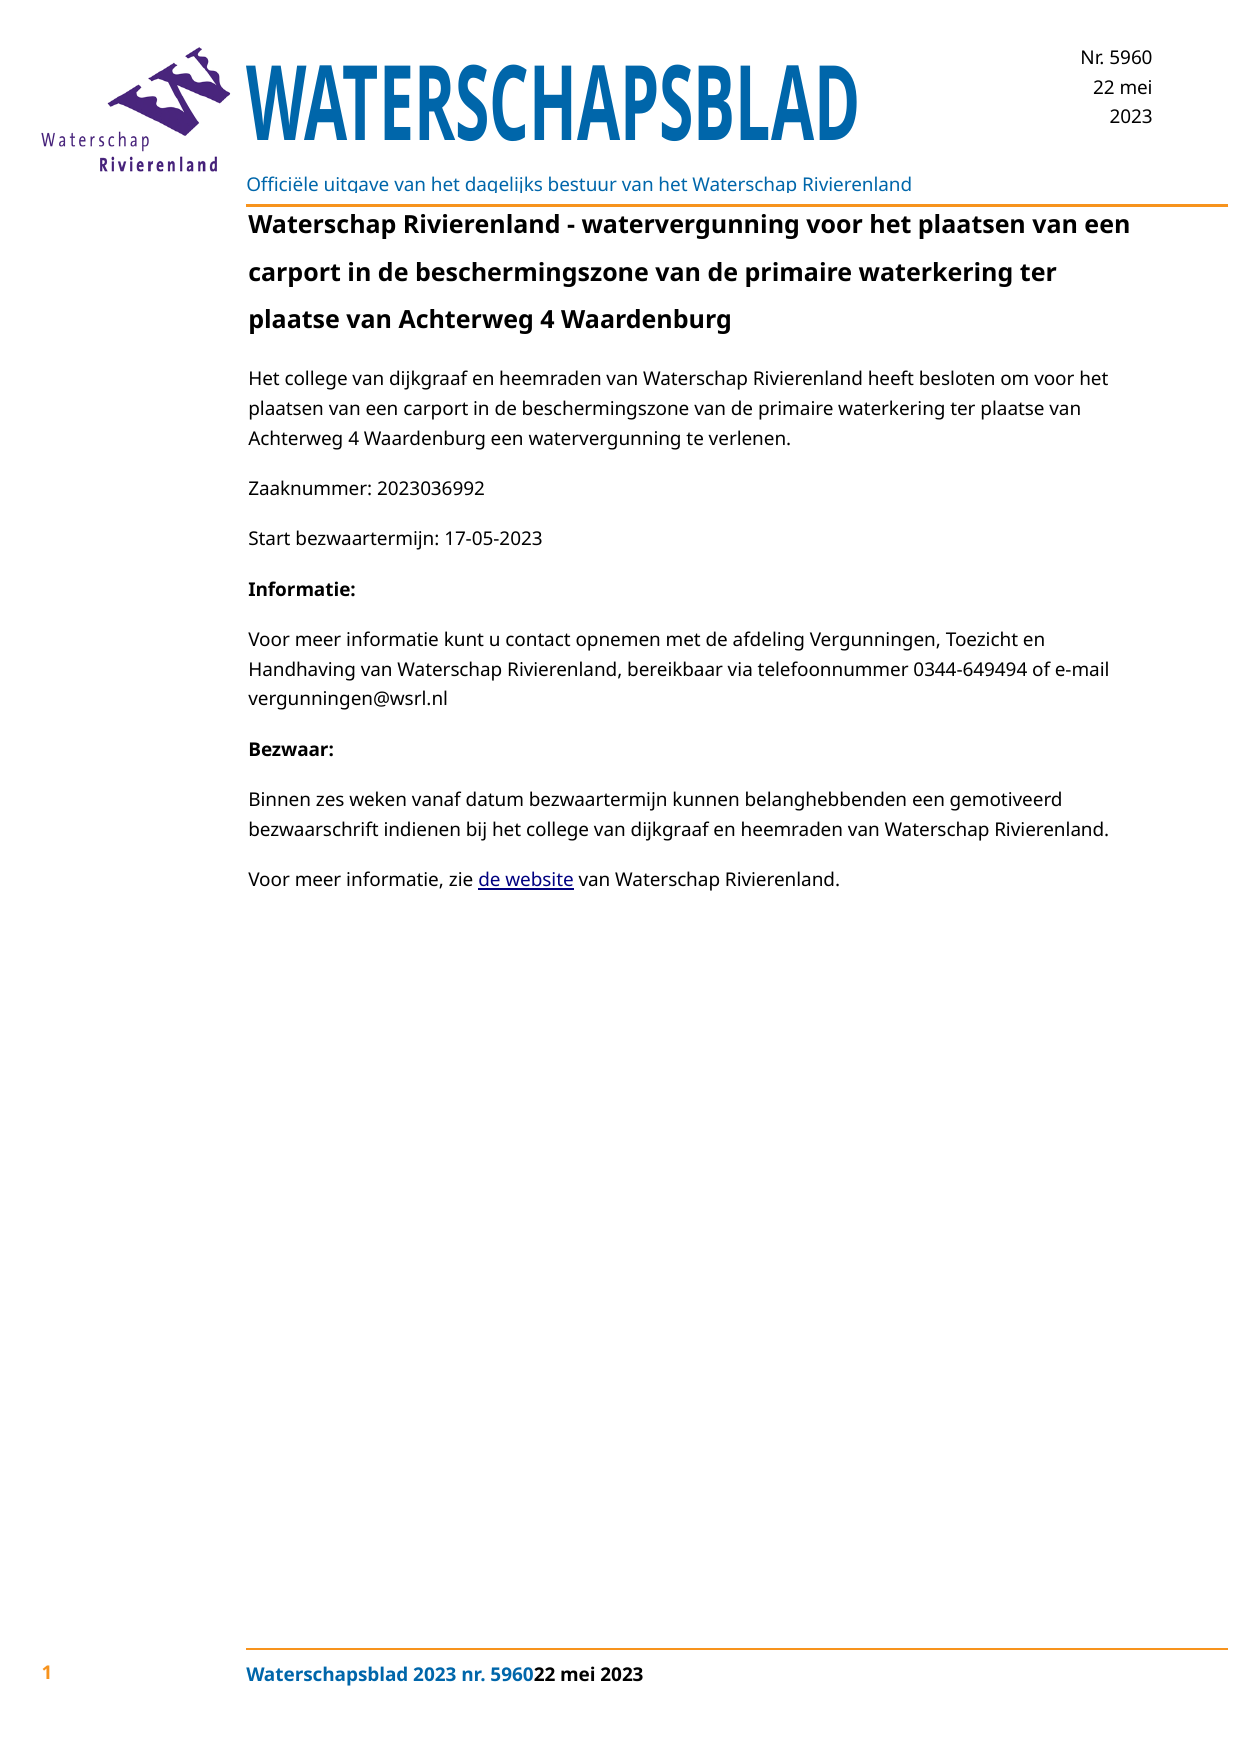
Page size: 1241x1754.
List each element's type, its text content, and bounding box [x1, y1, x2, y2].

text Informatie: [248, 576, 1152, 602]
text Het college van dijkgraaf en heemraden van Waterschap Rivierenland heeft besloten om voor het plaatsen van een carport in de beschermingszone van de primaire waterkering ter plaatse van Achterweg 4 Waardenburg een watervergunning te verlenen. [248, 366, 1152, 450]
text Zaaknummer: 2023036992 [248, 475, 1152, 501]
text Waterschap Rivierenland - watervergunning voor het plaatsen van een carport in de beschermingszone van de primaire waterkering ter plaatse van Achterweg 4 Waardenburg [248, 207, 1152, 336]
text Binnen zes weken vanaf datum bezwaartermijn kunnen belanghebbenden een gemotiveerd bezwaarschrift indienen bij het college van dijkgraaf en heemraden van Waterschap Rivierenland. [248, 786, 1152, 842]
text Start bezwaartermijn: 17-05-2023 [248, 526, 1152, 551]
text Voor meer informatie, zie de website van Waterschap Rivierenland. [248, 866, 1152, 892]
text Voor meer informatie kunt u contact opnemen met de afdeling Vergunningen, Toezicht en Handhaving van Waterschap Rivierenland, bereikbaar via telefoonnummer 0344-649494 of e-mail vergunningen@wsrl.nl [248, 626, 1152, 711]
text Bezwaar: [248, 736, 1152, 762]
picture [41, 47, 231, 172]
